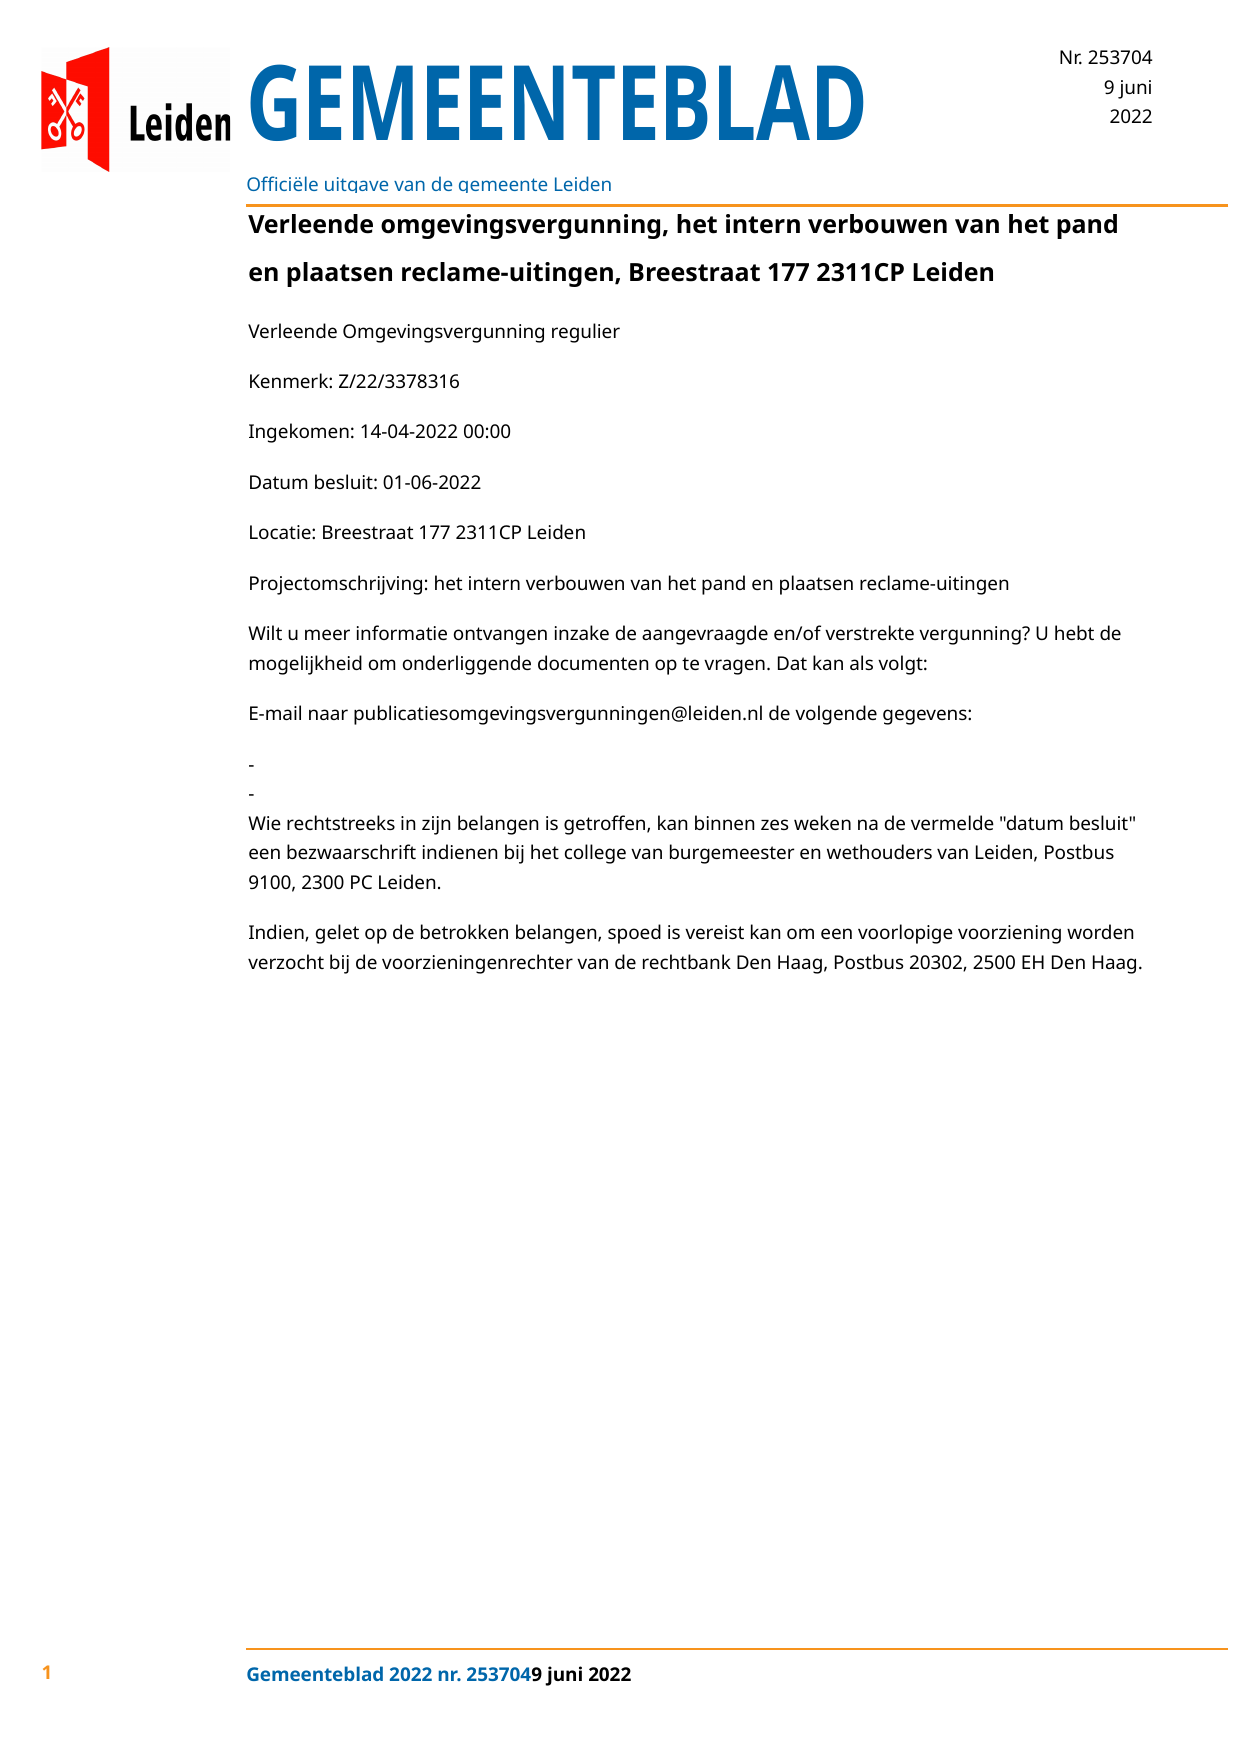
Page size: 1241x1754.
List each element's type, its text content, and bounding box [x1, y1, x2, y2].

text Ingekomen: 14-04-2022 00:00 [248, 419, 1152, 444]
text Locatie: Breestraat 177 2311CP Leiden [248, 519, 1152, 545]
text Kenmerk: Z/22/3378316 [248, 368, 1152, 394]
text Verleende Omgevingsvergunning regulier [248, 318, 1152, 344]
text E-mail naar publicatiesomgevingsvergunningen@leiden.nl de volgende gegevens: [248, 700, 1152, 726]
picture [41, 47, 231, 172]
text Projectomschrijving: het intern verbouwen van het pand en plaatsen reclame-uitingen [248, 570, 1152, 596]
text Datum besluit: 01-06-2022 [248, 469, 1152, 495]
text Wilt u meer informatie ontvangen inzake de aangevraagde en/of verstrekte vergunning? U hebt de mogelijkheid om onderliggende documenten op te vragen. Dat kan als volgt: [248, 620, 1152, 676]
text Wie rechtstreeks in zijn belangen is getroffen, kan binnen zes weken na de vermelde "datum besluit" een bezwaarschrift indienen bij het college van burgemeester en wethouders van Leiden, Postbus 9100, 2300 PC Leiden. [248, 810, 1152, 895]
text Indien, gelet op de betrokken belangen, spoed is vereist kan om een voorlopige voorziening worden verzocht bij de voorzieningenrechter van de rechtbank Den Haag, Postbus 20302, 2500 EH Den Haag. [248, 919, 1152, 975]
text Verleende omgevingsvergunning, het intern verbouwen van het pand en plaatsen reclame-uitingen, Breestraat 177 2311CP Leiden [248, 207, 1152, 288]
